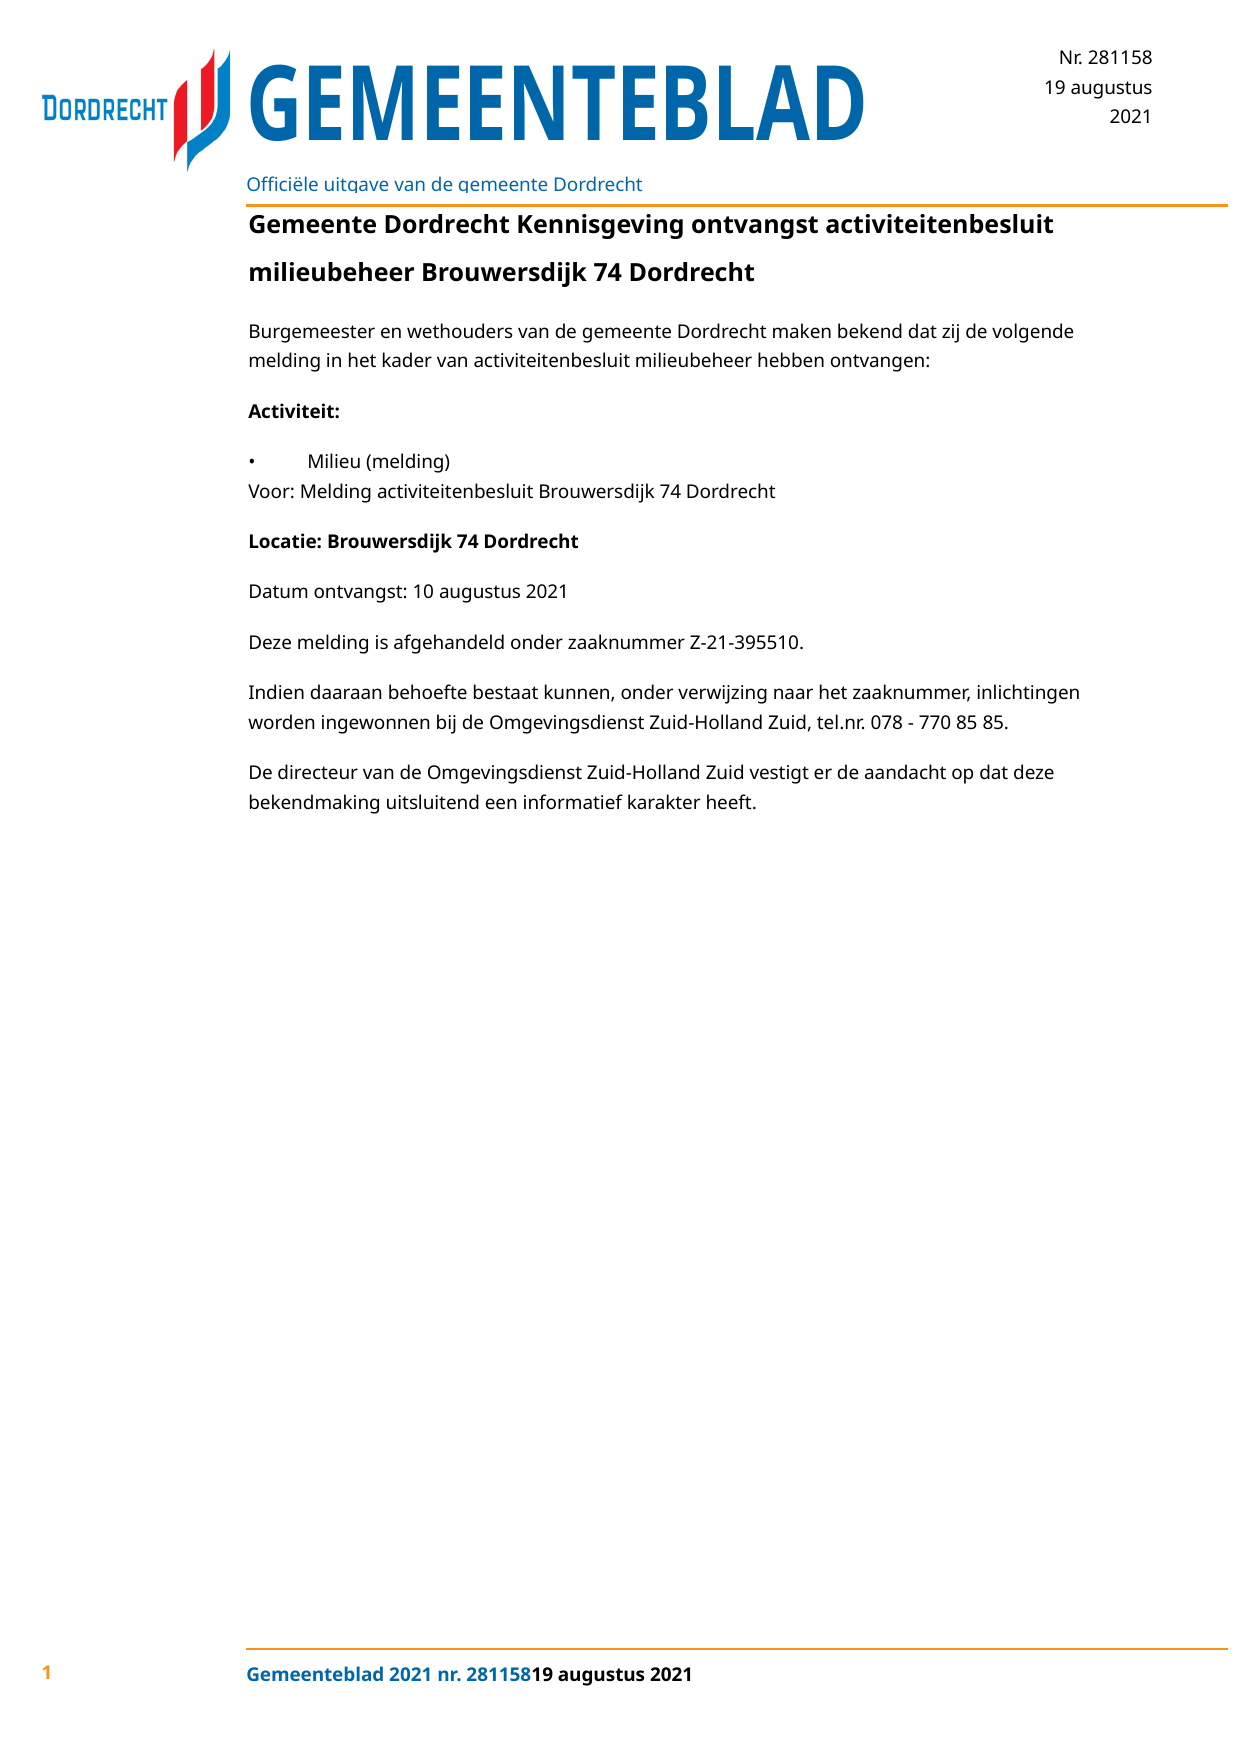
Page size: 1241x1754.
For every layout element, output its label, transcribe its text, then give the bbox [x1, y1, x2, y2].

list Milieu (melding) [248, 448, 1152, 474]
text De directeur van de Omgevingsdienst Zuid-Holland Zuid vestigt er de aandacht op dat deze bekendmaking uitsluitend een informatief karakter heeft. [248, 759, 1152, 815]
text Indien daaraan behoefte bestaat kunnen, onder verwijzing naar het zaaknummer, inlichtingen worden ingewonnen bij de Omgevingsdienst Zuid-Holland Zuid, tel.nr. 078 - 770 85 85. [248, 679, 1152, 735]
picture [41, 47, 231, 172]
text Gemeente Dordrecht Kennisgeving ontvangst activiteitenbesluit milieubeheer Brouwersdijk 74 Dordrecht [248, 207, 1152, 288]
text Datum ontvangst: 10 augustus 2021 [248, 579, 1152, 604]
text Voor: Melding activiteitenbesluit Brouwersdijk 74 Dordrecht [248, 478, 1152, 504]
text Activiteit: [248, 398, 1152, 424]
text Burgemeester en wethouders van de gemeente Dordrecht maken bekend dat zij de volgende melding in het kader van activiteitenbesluit milieubeheer hebben ontvangen: [248, 318, 1152, 373]
text Deze melding is afgehandeld onder zaaknummer Z-21-395510. [248, 629, 1152, 655]
text Locatie: Brouwersdijk 74 Dordrecht [248, 528, 1152, 554]
